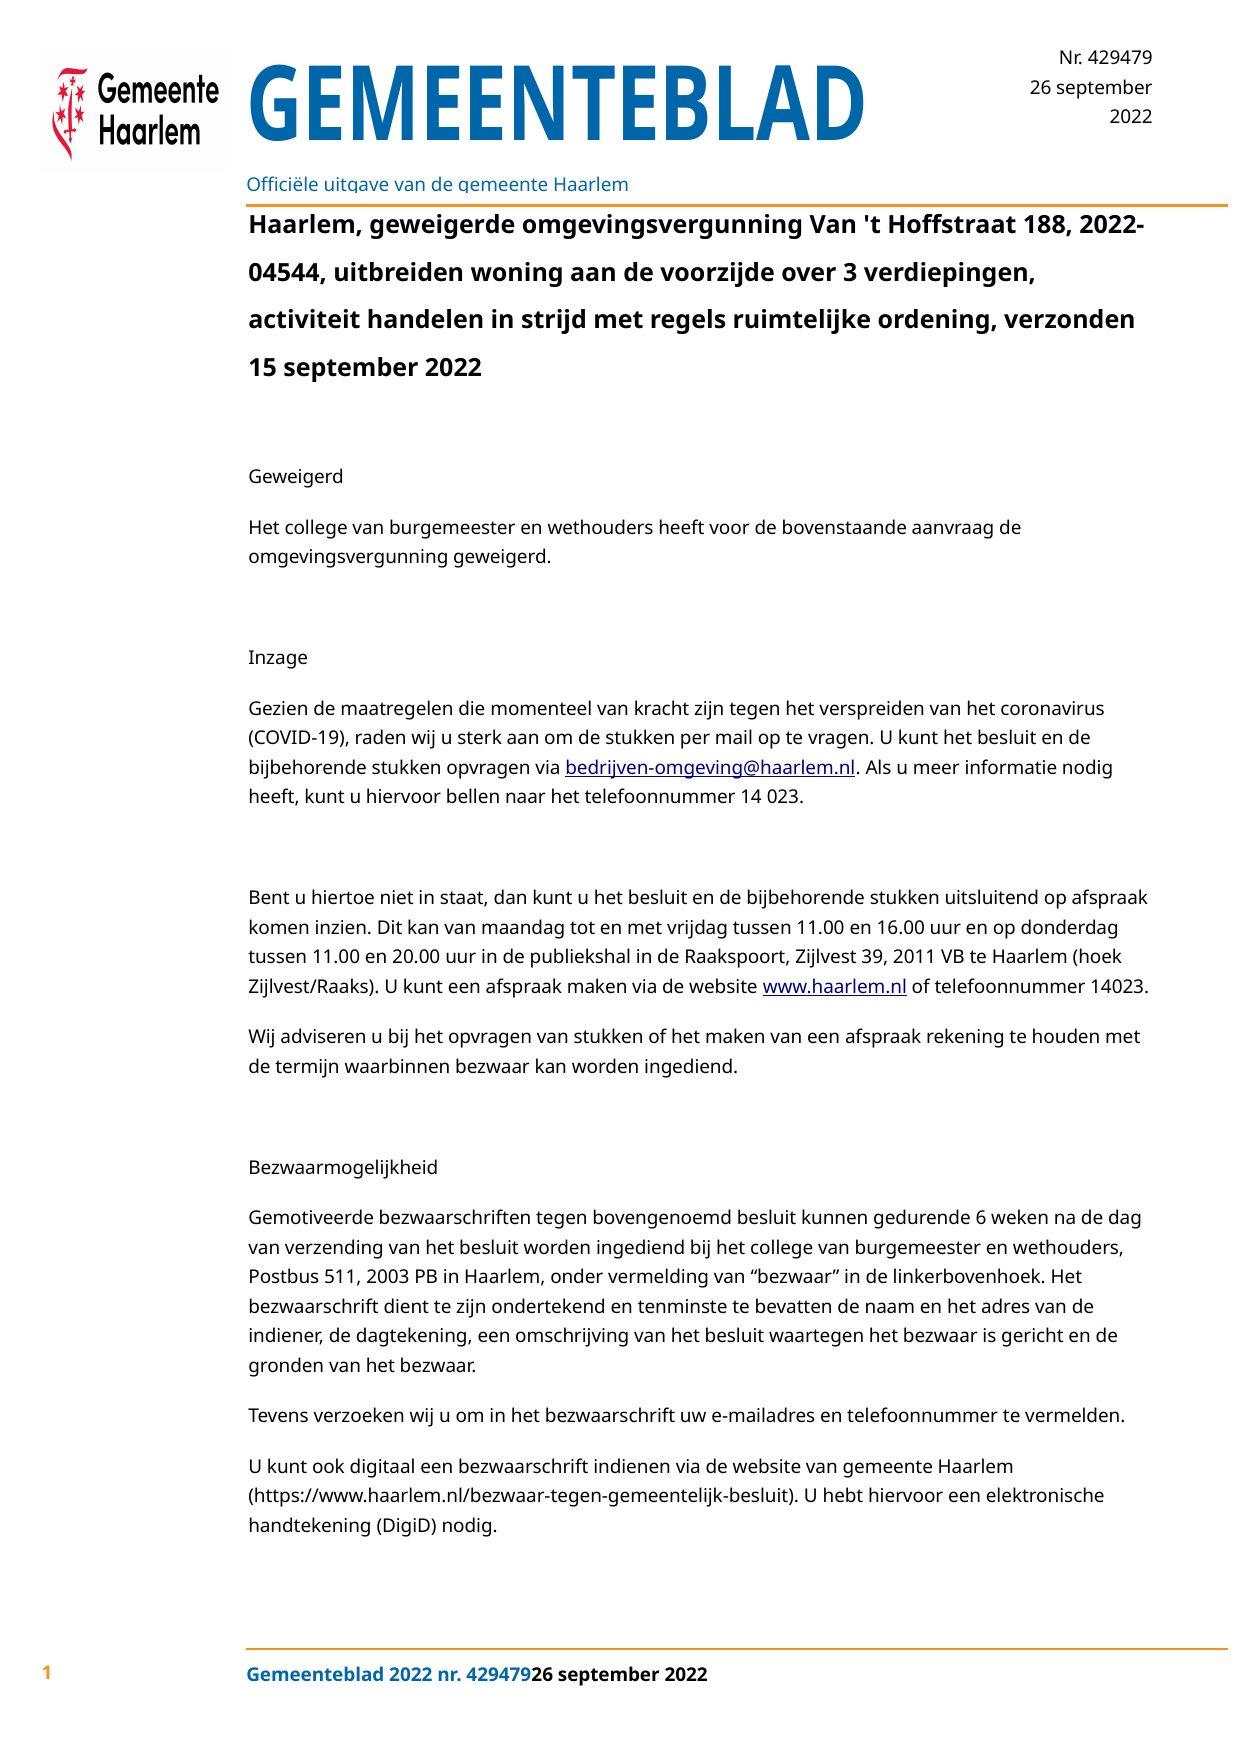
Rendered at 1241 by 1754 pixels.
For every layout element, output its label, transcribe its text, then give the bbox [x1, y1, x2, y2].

text Haarlem, geweigerde omgevingsvergunning Van 't Hoffstraat 188, 2022-04544, uitbreiden woning aan de voorzijde over 3 verdiepingen, activiteit handelen in strijd met regels ruimtelijke ordening, verzonden 15 september 2022 [248, 207, 1152, 384]
text Tevens verzoeken wij u om in het bezwaarschrift uw e-mailadres en telefoonnummer te vermelden. [248, 1403, 1152, 1428]
text Geweigerd [248, 463, 1152, 489]
text Gemotiveerde bezwaarschriften tegen bovengenoemd besluit kunnen gedurende 6 weken na de dag van verzending van het besluit worden ingediend bij het college van burgemeester en wethouders, Postbus 511, 2003 PB in Haarlem, onder vermelding van “bezwaar” in de linkerbovenhoek. Het bezwaarschrift dient te zijn ondertekend en tenminste te bevatten de naam en het adres van de indiener, de dagtekening, een omschrijving van het besluit waartegen het bezwaar is gericht en de gronden van het bezwaar. [248, 1204, 1152, 1378]
picture [41, 47, 231, 172]
text Inzage [248, 644, 1152, 670]
text Gezien de maatregelen die momenteel van kracht zijn tegen het verspreiden van het coronavirus (COVID-19), raden wij u sterk aan om de stukken per mail op te vragen. U kunt het besluit en de bijbehorende stukken opvragen via bedrijven-omgeving@haarlem.nl. Als u meer informatie nodig heeft, kunt u hiervoor bellen naar het telefoonnummer 14 023. [248, 695, 1152, 809]
text Bezwaarmogelijkheid [248, 1154, 1152, 1180]
text Bent u hiertoe niet in staat, dan kunt u het besluit en de bijbehorende stukken uitsluitend op afspraak komen inzien. Dit kan van maandag tot en met vrijdag tussen 11.00 en 16.00 uur en op donderdag tussen 11.00 en 20.00 uur in de publiekshal in de Raakspoort, Zijlvest 39, 2011 VB te Haarlem (hoek Zijlvest/Raaks). U kunt een afspraak maken via de website www.haarlem.nl of telefoonnummer 14023. [248, 884, 1152, 999]
text U kunt ook digitaal een bezwaarschrift indienen via de website van gemeente Haarlem (https://www.haarlem.nl/bezwaar-tegen-gemeentelijk-besluit). U hebt hiervoor een elektronische handtekening (DigiD) nodig. [248, 1453, 1152, 1538]
text Wij adviseren u bij het opvragen van stukken of het maken van een afspraak rekening te houden met de termijn waarbinnen bezwaar kan worden ingediend. [248, 1023, 1152, 1079]
text Het college van burgemeester en wethouders heeft voor de bovenstaande aanvraag de omgevingsvergunning geweigerd. [248, 514, 1152, 569]
